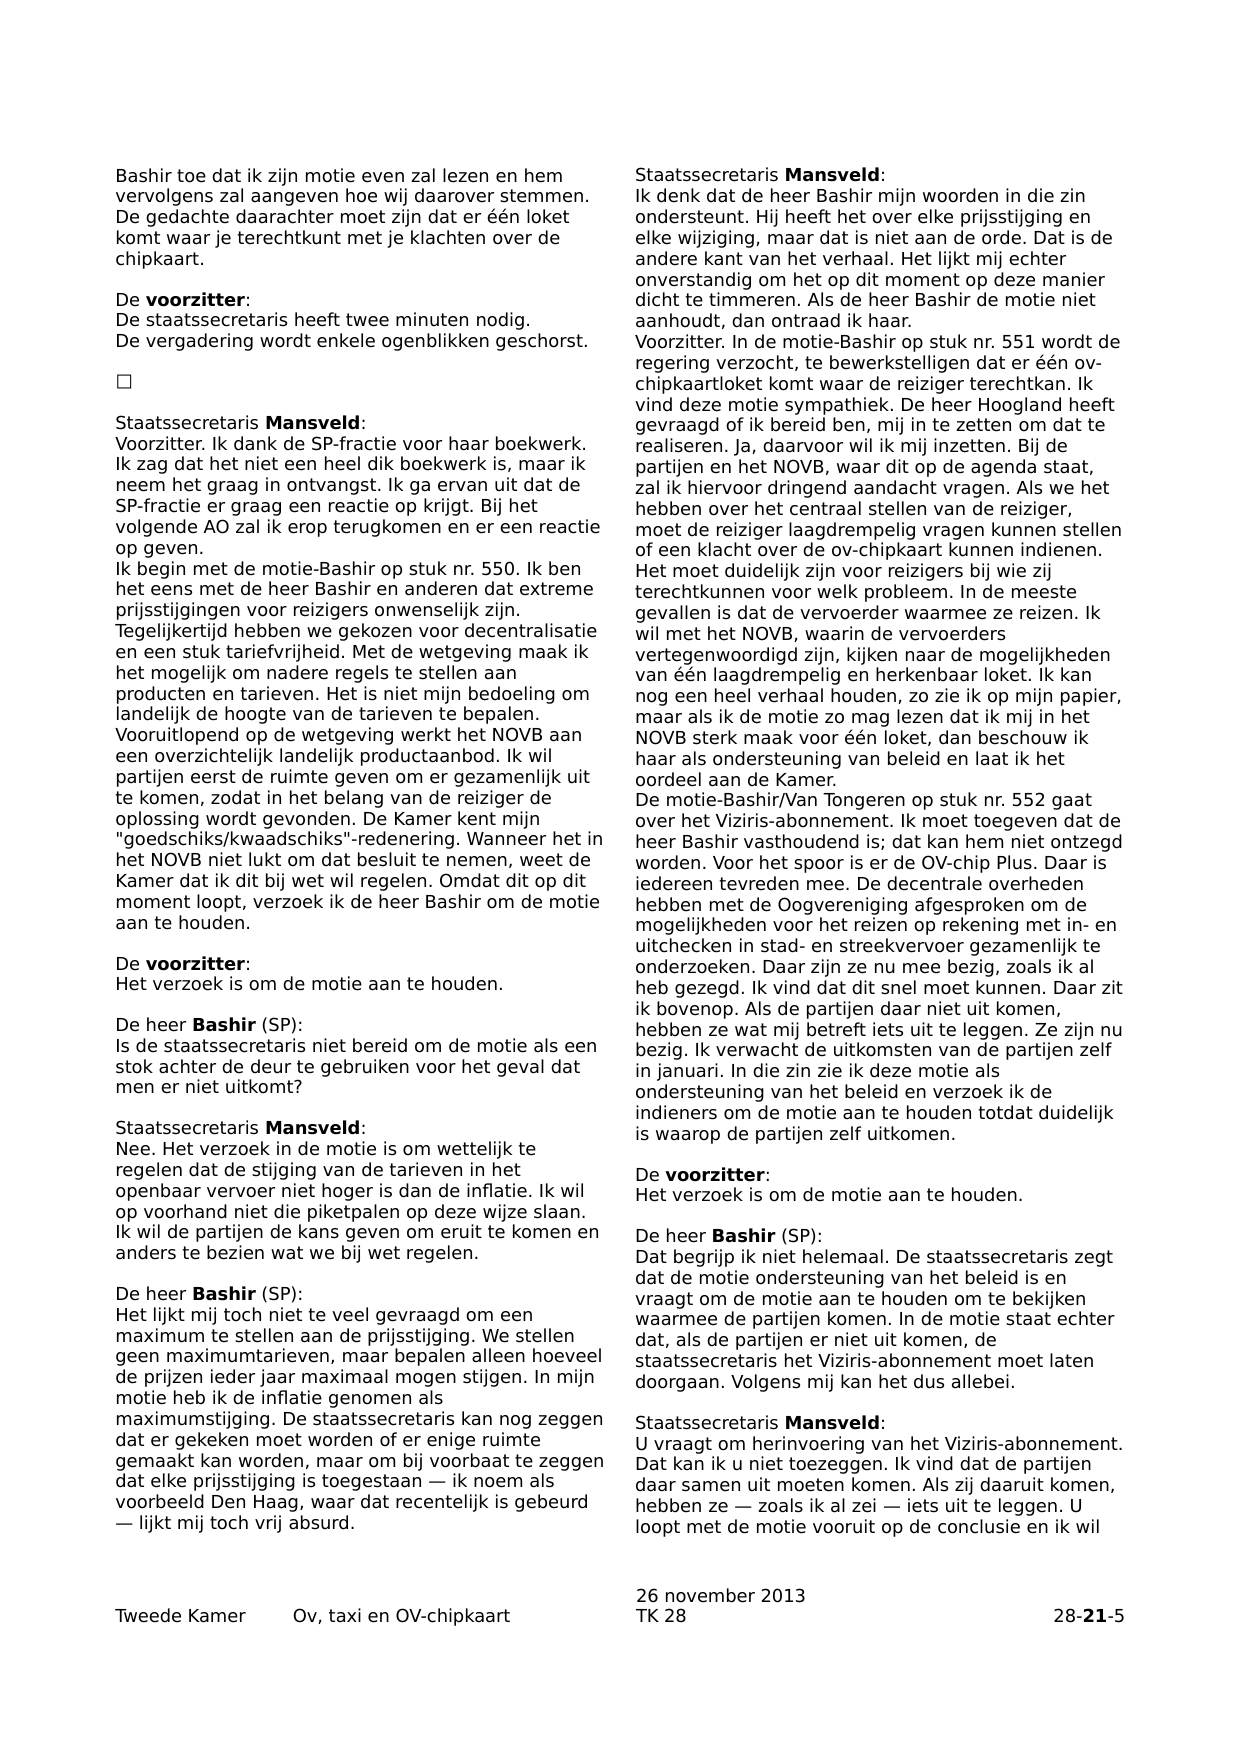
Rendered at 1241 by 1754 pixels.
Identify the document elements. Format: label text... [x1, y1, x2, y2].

text Staatssecretaris Mansveld: [635, 1412, 1125, 1433]
text Nee. Het verzoek in de motie is om wettelijk te regelen dat de stijging van de tarieven in het openbaar vervoer niet hoger is dan de inflatie. Ik wil op voorhand niet die piketpalen op deze wijze slaan. Ik wil de partijen de kans geven om eruit te komen en anders te bezien wat we bij wet regelen. [115, 1139, 605, 1264]
text Het verzoek is om de motie aan te houden. [115, 974, 605, 995]
text Dat begrijp ik niet helemaal. De staatssecretaris zegt dat de motie ondersteuning van het beleid is en vraagt om de motie aan te houden om te bekijken waarmee de partijen komen. In de motie staat echter dat, als de partijen er niet uit komen, de staatssecretaris het Viziris-abonnement moet laten doorgaan. Volgens mij kan het dus allebei. [635, 1247, 1125, 1392]
text De heer Bashir (SP): [635, 1226, 1125, 1247]
text Staatssecretaris Mansveld: [115, 1118, 605, 1139]
text Voorzitter. Ik dank de SP-fractie voor haar boekwerk. Ik zag dat het niet een heel dik boekwerk is, maar ik neem het graag in ontvangst. Ik ga ervan uit dat de SP-fractie er graag een reactie op krijgt. Bij het volgende AO zal ik erop terugkomen en er een reactie op geven. [115, 433, 605, 558]
text De motie-Bashir/Van Tongeren op stuk nr. 552 gaat over het Viziris-abonnement. Ik moet toegeven dat de heer Bashir vasthoudend is; dat kan hem niet ontzegd worden. Voor het spoor is er de OV-chip Plus. Daar is iedereen tevreden mee. De decentrale overheden hebben met de Oogvereniging afgesproken om de mogelijkheden voor het reizen op rekening met in- en uitchecken in stad- en streekvervoer gezamenlijk te onderzoeken. Daar zijn ze nu mee bezig, zoals ik al heb gezegd. Ik vind dat dit snel moet kunnen. Daar zit ik bovenop. Als de partijen daar niet uit komen, hebben ze wat mij betreft iets uit te leggen. Ze zijn nu bezig. Ik verwacht de uitkomsten van de partijen zelf in januari. In die zin zie ik deze motie als ondersteuning van het beleid en verzoek ik de indieners om de motie aan te houden totdat duidelijk is waarop de partijen zelf uitkomen. [635, 790, 1125, 1144]
text Ik begin met de motie-Bashir op stuk nr. 550. Ik ben het eens met de heer Bashir en anderen dat extreme prijsstijgingen voor reizigers onwenselijk zijn. Tegelijkertijd hebben we gekozen voor decentralisatie en een stuk tariefvrijheid. Met de wetgeving maak ik het mogelijk om nadere regels te stellen aan producten en tarieven. Het is niet mijn bedoeling om landelijk de hoogte van de tarieven te bepalen. Vooruitlopend op de wetgeving werkt het NOVB aan een overzichtelijk landelijk productaanbod. Ik wil partijen eerst de ruimte geven om er gezamenlijk uit te komen, zodat in het belang van de reiziger de oplossing wordt gevonden. De Kamer kent mijn "goedschiks/kwaadschiks"-redenering. Wanneer het in het NOVB niet lukt om dat besluit te nemen, weet de Kamer dat ik dit bij wet wil regelen. Omdat dit op dit moment loopt, verzoek ik de heer Bashir om de motie aan te houden. [115, 558, 605, 933]
text De heer Bashir (SP): [115, 1015, 605, 1036]
text Staatssecretaris Mansveld: [635, 165, 1125, 186]
text De voorzitter: [635, 1164, 1125, 1185]
text De voorzitter: [115, 953, 605, 974]
text Voorzitter. In de motie-Bashir op stuk nr. 551 wordt de regering verzocht, te bewerkstelligen dat er één ov-chipkaartloket komt waar de reiziger terechtkan. Ik vind deze motie sympathiek. De heer Hoogland heeft gevraagd of ik bereid ben, mij in te zetten om dat te realiseren. Ja, daarvoor wil ik mij inzetten. Bij de partijen en het NOVB, waar dit op de agenda staat, zal ik hiervoor dringend aandacht vragen. Als we het hebben over het centraal stellen van de reiziger, moet de reiziger laagdrempelig vragen kunnen stellen of een klacht over de ov-chipkaart kunnen indienen. Het moet duidelijk zijn voor reizigers bij wie zij terechtkunnen voor welk probleem. In de meeste gevallen is dat de vervoerder waarmee ze reizen. Ik wil met het NOVB, waarin de vervoerders vertegenwoordigd zijn, kijken naar de mogelijkheden van één laagdrempelig en herkenbaar loket. Ik kan nog een heel verhaal houden, zo zie ik op mijn papier, maar als ik de motie zo mag lezen dat ik mij in het NOVB sterk maak voor één loket, dan beschouw ik haar als ondersteuning van beleid en laat ik het oordeel aan de Kamer. [635, 332, 1125, 790]
text ⬜ [115, 372, 605, 393]
text De vergadering wordt enkele ogenblikken geschorst. [115, 331, 605, 352]
text U vraagt om herinvoering van het Viziris-abonnement. Dat kan ik u niet toezeggen. Ik vind dat de partijen daar samen uit moeten komen. Als zij daaruit komen, hebben ze — zoals ik al zei — iets uit te leggen. U loopt met de motie vooruit op de conclusie en ik wil [635, 1433, 1125, 1537]
text Bashir toe dat ik zijn motie even zal lezen en hem vervolgens zal aangeven hoe wij daarover stemmen. De gedachte daarachter moet zijn dat er één loket komt waar je terechtkunt met je klachten over de chipkaart. [115, 165, 605, 269]
text De heer Bashir (SP): [115, 1284, 605, 1304]
text Ik denk dat de heer Bashir mijn woorden in die zin ondersteunt. Hij heeft het over elke prijsstijging en elke wijziging, maar dat is niet aan de orde. Dat is de andere kant van het verhaal. Het lijkt mij echter onverstandig om het op dit moment op deze manier dicht te timmeren. Als de heer Bashir de motie niet aanhoudt, dan ontraad ik haar. [635, 186, 1125, 332]
text De voorzitter: [115, 289, 605, 310]
text Het lijkt mij toch niet te veel gevraagd om een maximum te stellen aan de prijsstijging. We stellen geen maximumtarieven, maar bepalen alleen hoeveel de prijzen ieder jaar maximaal mogen stijgen. In mijn motie heb ik de inflatie genomen als maximumstijging. De staatssecretaris kan nog zeggen dat er gekeken moet worden of er enige ruimte gemaakt kan worden, maar om bij voorbaat te zeggen dat elke prijsstijging is toegestaan — ik noem als voorbeeld Den Haag, waar dat recentelijk is gebeurd — lijkt mij toch vrij absurd. [115, 1304, 605, 1534]
text Staatssecretaris Mansveld: [115, 413, 605, 433]
text De staatssecretaris heeft twee minuten nodig. [115, 310, 605, 331]
text Is de staatssecretaris niet bereid om de motie als een stok achter de deur te gebruiken voor het geval dat men er niet uitkomt? [115, 1036, 605, 1098]
text Het verzoek is om de motie aan te houden. [635, 1185, 1125, 1206]
